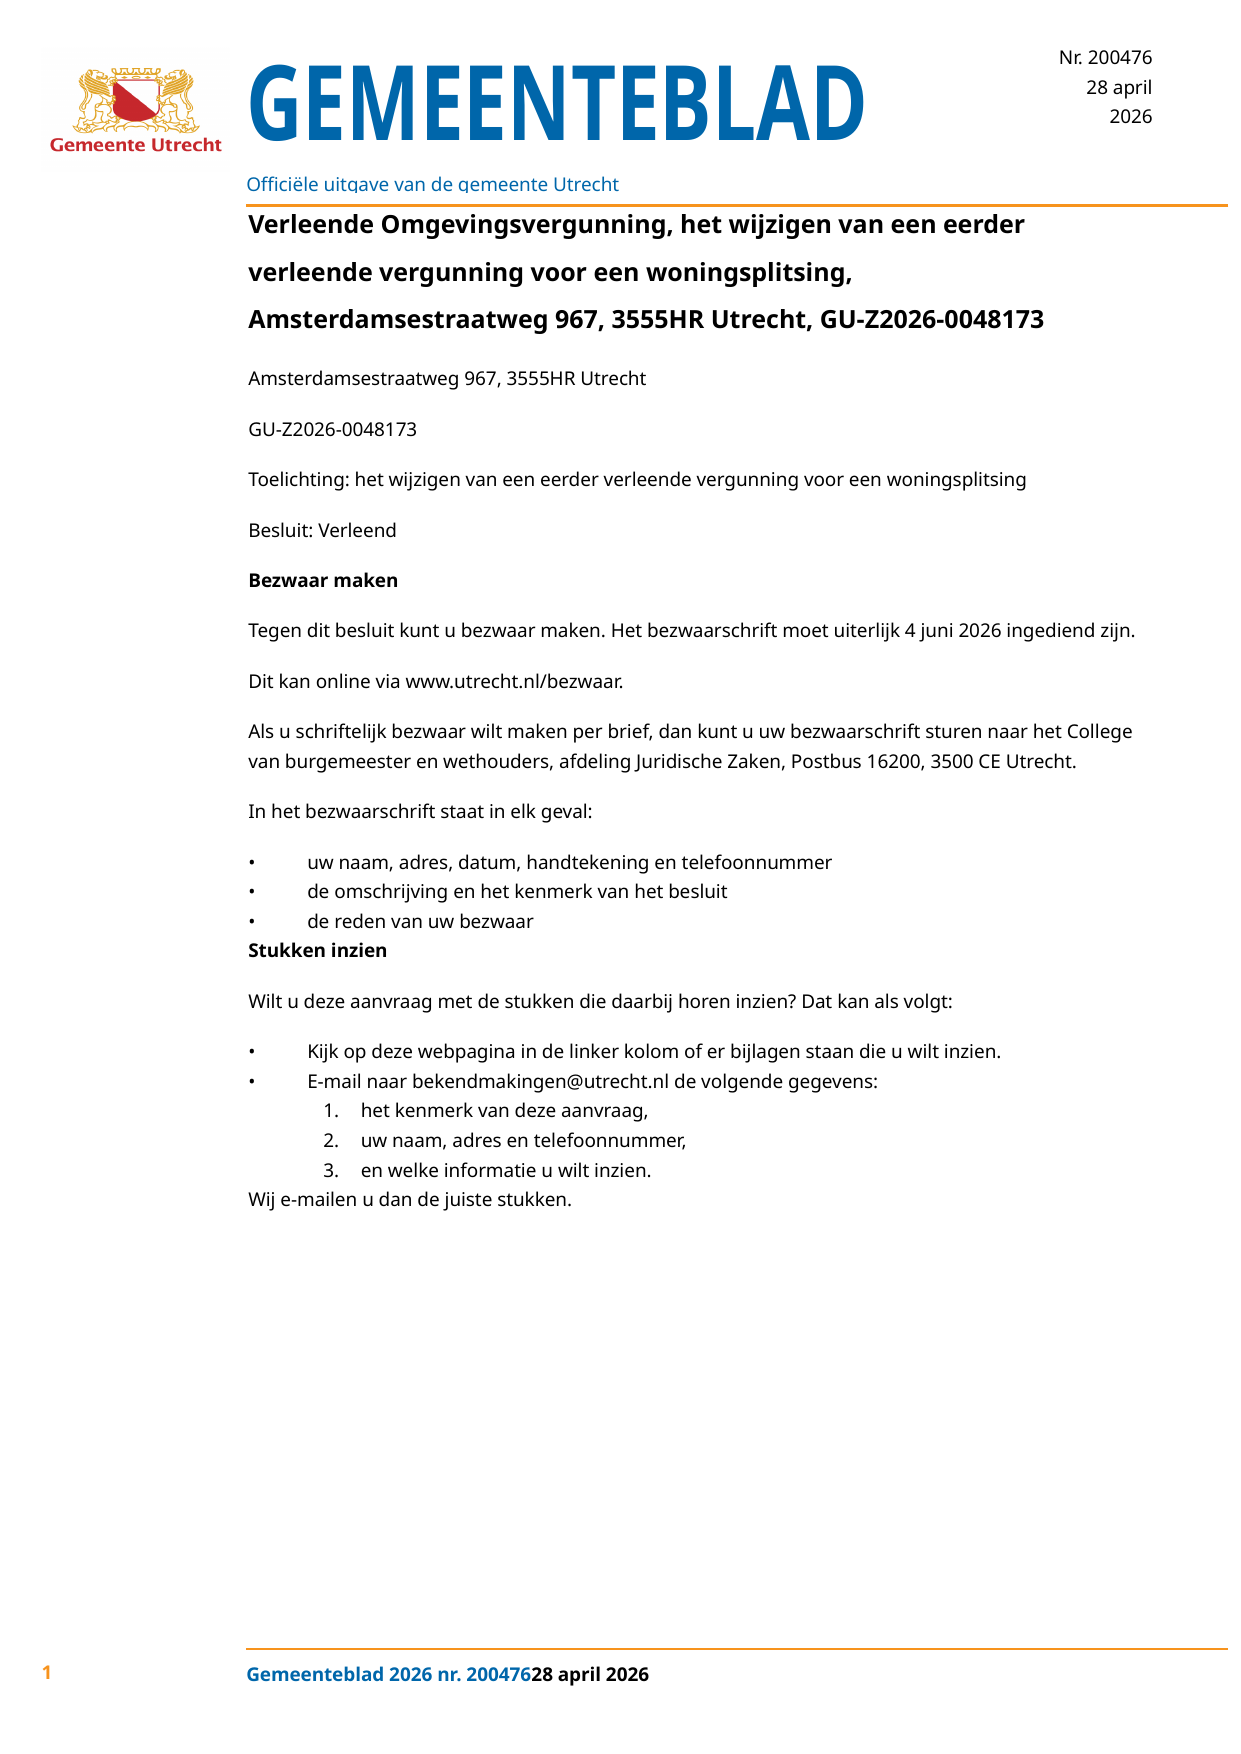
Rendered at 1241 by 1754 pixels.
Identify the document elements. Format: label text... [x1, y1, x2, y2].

list uw naam, adres, datum, handtekening en telefoonnummer [248, 849, 1152, 874]
text In het bezwaarschrift staat in elk geval: [248, 798, 1152, 824]
text Wij e-mailen u dan de juiste stukken. [248, 1186, 1152, 1212]
list en welke informatie u wilt inzien. [323, 1157, 1152, 1182]
text Bezwaar maken [248, 567, 1152, 593]
text Besluit: Verleend [248, 517, 1152, 542]
text Amsterdamsestraatweg 967, 3555HR Utrecht [248, 366, 1152, 391]
text Dit kan online via www.utrecht.nl/bezwaar. [248, 668, 1152, 694]
text Stukken inzien [248, 938, 1152, 963]
list uw naam, adres en telefoonnummer, [323, 1127, 1152, 1153]
text Toelichting: het wijzigen van een eerder verleende vergunning voor een woningsplitsing [248, 466, 1152, 492]
text Wilt u deze aanvraag met de stukken die daarbij horen inzien? Dat kan als volgt: [248, 988, 1152, 1014]
list de reden van uw bezwaar [248, 908, 1152, 934]
text Verleende Omgevingsvergunning, het wijzigen van een eerder verleende vergunning voor een woningsplitsing, Amsterdamsestraatweg 967, 3555HR Utrecht, GU-Z2026-0048173 [248, 207, 1152, 336]
list het kenmerk van deze aanvraag, [323, 1098, 1152, 1123]
text Als u schriftelijk bezwaar wilt maken per brief, dan kunt u uw bezwaarschrift sturen naar het College van burgemeester en wethouders, afdeling Juridische Zaken, Postbus 16200, 3500 CE Utrecht. [248, 718, 1152, 774]
list Kijk op deze webpagina in de linker kolom of er bijlagen staan die u wilt inzien. [248, 1038, 1152, 1064]
text GU-Z2026-0048173 [248, 416, 1152, 442]
picture [41, 47, 231, 172]
list E-mail naar bekendmakingen@utrecht.nl de volgende gegevens: [248, 1068, 1152, 1094]
list de omschrijving en het kenmerk van het besluit [248, 878, 1152, 904]
text Tegen dit besluit kunt u bezwaar maken. Het bezwaarschrift moet uiterlijk 4 juni 2026 ingediend zijn. [248, 618, 1152, 643]
